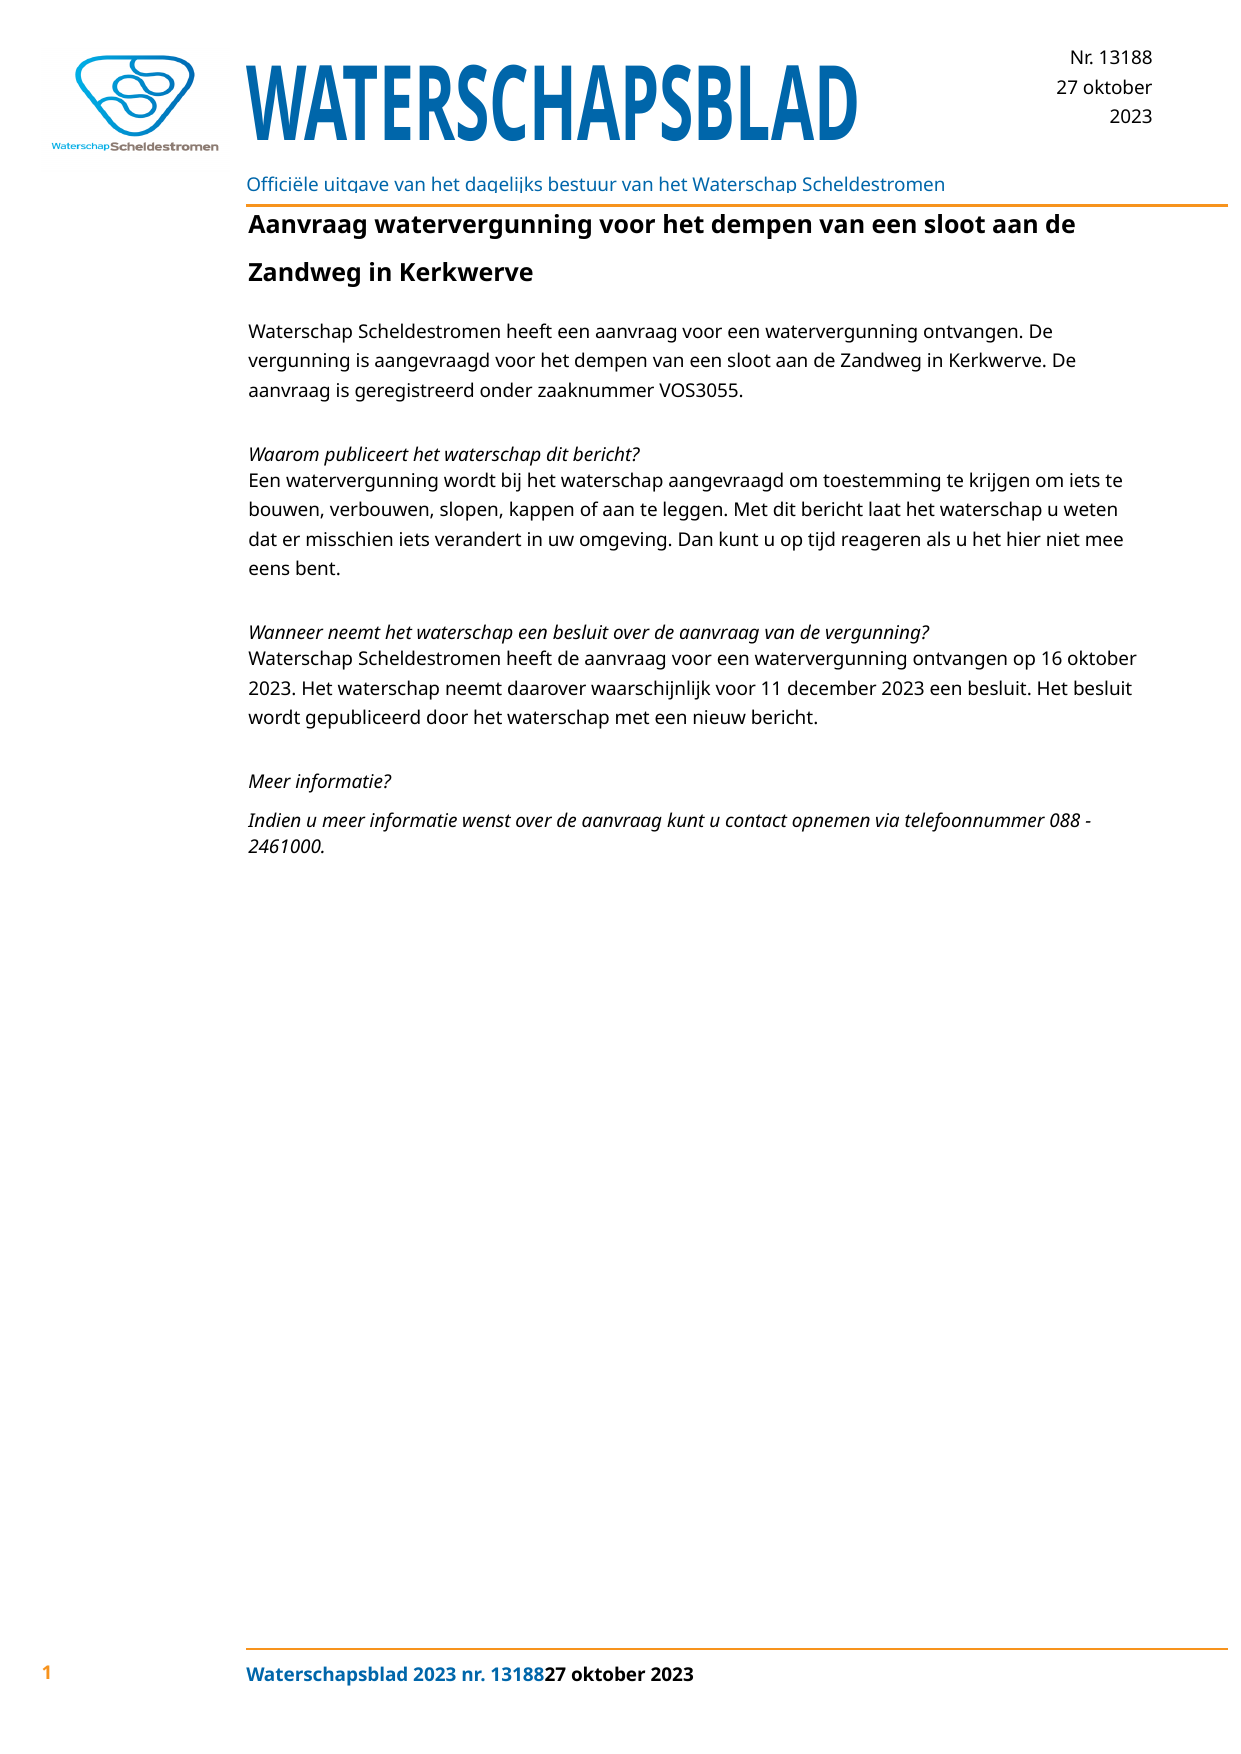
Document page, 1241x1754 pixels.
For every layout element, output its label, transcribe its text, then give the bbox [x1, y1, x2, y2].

text Waarom publiceert het waterschap dit bericht? [248, 441, 1152, 467]
text Een watervergunning wordt bij het waterschap aangevraagd om toestemming te krijgen om iets te bouwen, verbouwen, slopen, kappen of aan te leggen. Met dit bericht laat het waterschap u weten dat er misschien iets verandert in uw omgeving. Dan kunt u op tijd reageren als u het hier niet mee eens bent. [248, 467, 1152, 581]
text Waterschap Scheldestromen heeft de aanvraag voor een watervergunning ontvangen op 16 oktober 2023. Het waterschap neemt daarover waarschijnlijk voor 11 december 2023 een besluit. Het besluit wordt gepubliceerd door het waterschap met een nieuw bericht. [248, 645, 1152, 730]
text Indien u meer informatie wenst over de aanvraag kunt u contact opnemen via telefoonnummer 088 - 2461000. [248, 808, 1152, 859]
text Aanvraag watervergunning voor het dempen van een sloot aan de Zandweg in Kerkwerve [248, 207, 1152, 288]
picture [41, 47, 231, 172]
text Waterschap Scheldestromen heeft een aanvraag voor een watervergunning ontvangen. De vergunning is aangevraagd voor het dempen van een sloot aan de Zandweg in Kerkwerve. De aanvraag is geregistreerd onder zaaknummer VOS3055. [248, 318, 1152, 403]
text Meer informatie? [248, 768, 1152, 794]
text Wanneer neemt het waterschap een besluit over de aanvraag van de vergunning? [248, 619, 1152, 645]
